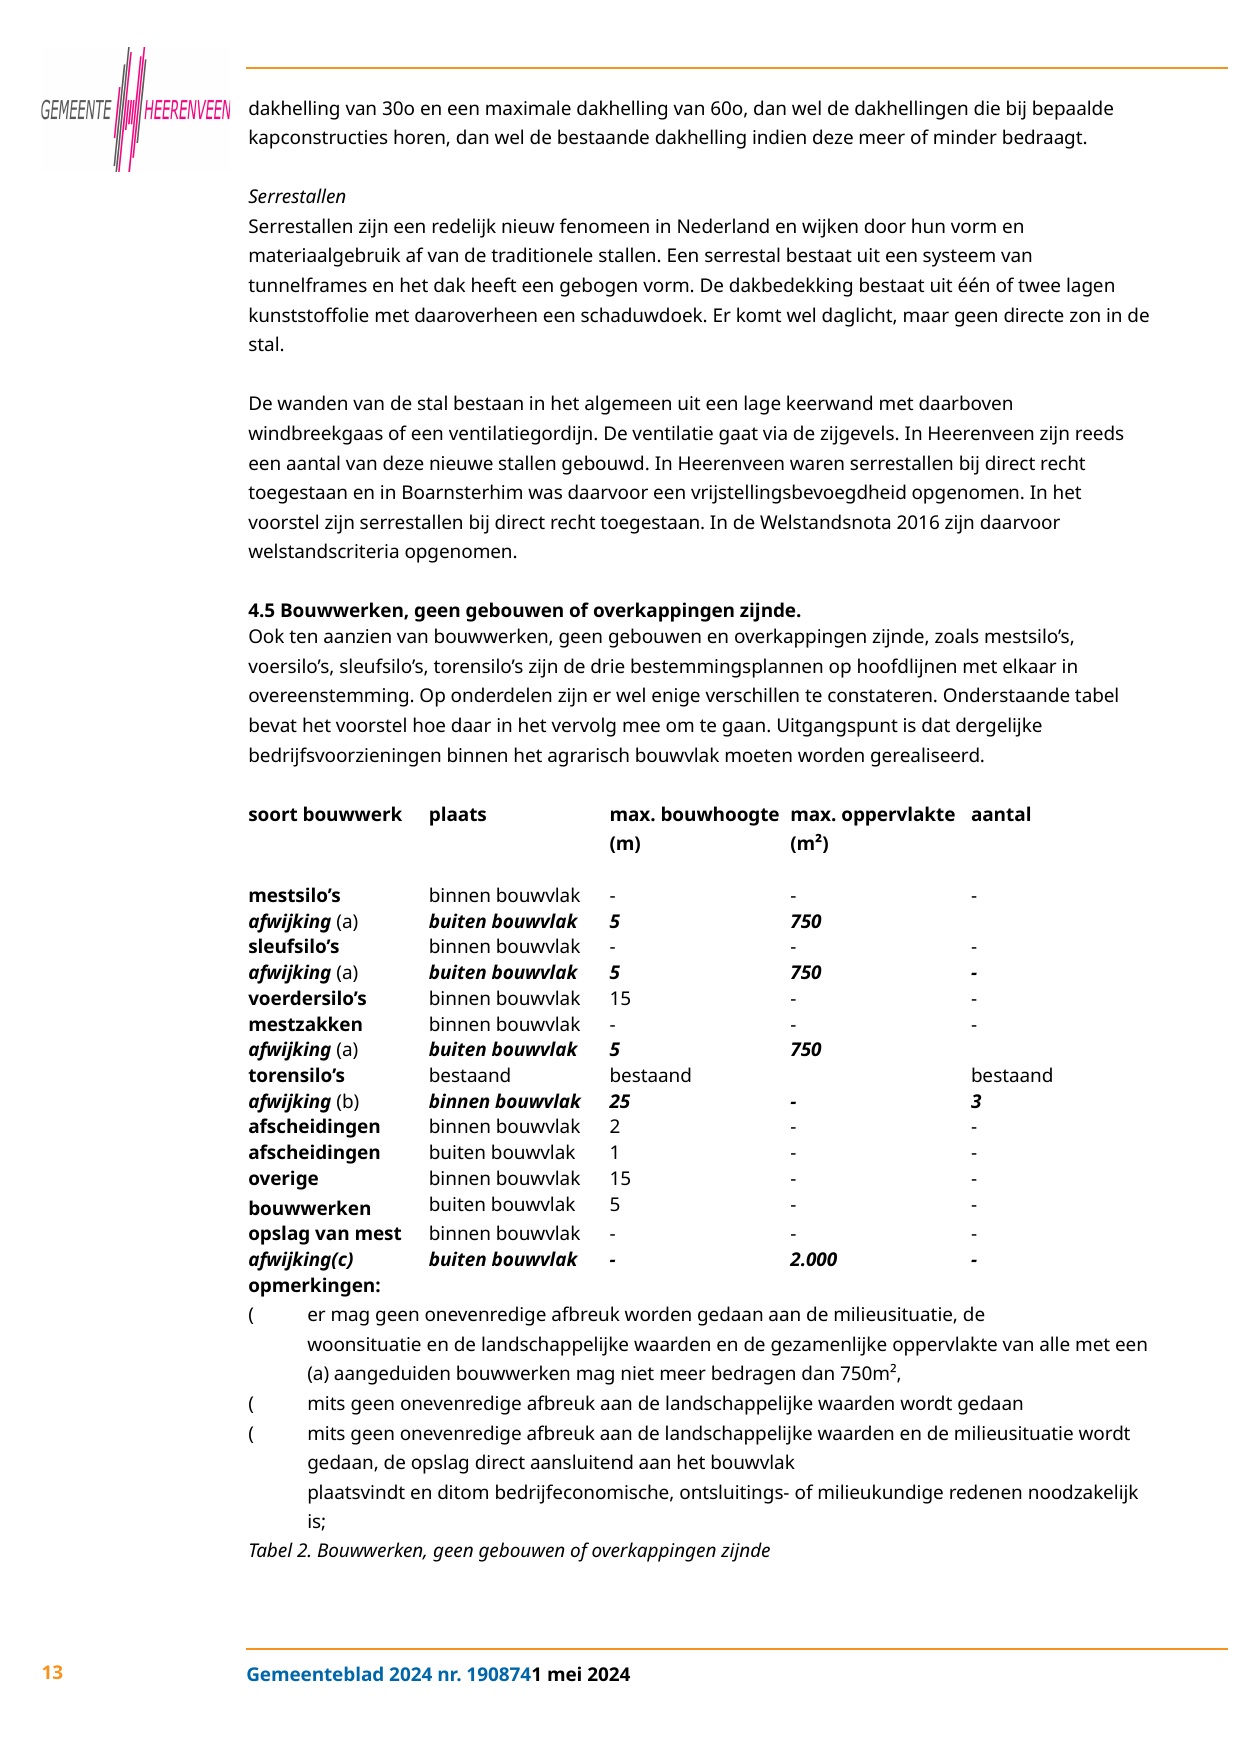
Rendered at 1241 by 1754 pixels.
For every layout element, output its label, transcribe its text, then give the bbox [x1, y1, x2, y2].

table_cell mestsilo’s [248, 882, 429, 908]
table_cell - [971, 1191, 1152, 1220]
table_cell opmerkingen: er mag geen onevenredige afbreuk worden gedaan aan de milieusituatie, de woonsituatie en de landschappelijke waarden en de gezamenlijke oppervlakte van alle met een (a) aangeduiden bouwwerken mag niet meer bedragen dan 750m², mits geen onevenredige afbreuk aan de landschappelijke waarden wordt gedaan mits geen onevenredige afbreuk aan de landschappelijke waarden en de milieusituatie wordt gedaan, de opslag direct aansluitend aan het bouwvlak plaatsvindt en ditom bedrijfeconomische, ontsluitings- of milieukundige redenen noodzakelijk is; [248, 1272, 1152, 1534]
text 4.5 Bouwwerken, geen gebouwen of overkappingen zijnde. [248, 598, 1152, 623]
table_cell binnen bouwvlak [429, 1011, 609, 1036]
table_cell - [790, 1191, 971, 1220]
table_cell [609, 856, 790, 882]
table_cell [790, 856, 971, 882]
table_cell bestaand [609, 1062, 790, 1088]
text De wanden van de stal bestaan in het algemeen uit een lage keerwand met daarboven windbreekgaas of een ventilatiegordijn. De ventilatie gaat via de zijgevels. In Heerenveen zijn reeds een aantal van deze nieuwe stallen gebouwd. In Heerenveen waren serrestallen bij direct recht toegestaan en in Boarnsterhim was daarvoor een vrijstellingsbevoegdheid opgenomen. In het voorstel zijn serrestallen bij direct recht toegestaan. In de Welstandsnota 2016 zijn daarvoor welstandscriteria opgenomen. [248, 391, 1152, 564]
table_header aantal [971, 801, 1152, 856]
table_cell - [790, 1139, 971, 1165]
table_cell - [790, 1165, 971, 1191]
table_cell 750 [790, 908, 971, 933]
table_cell - [971, 985, 1152, 1011]
table_header plaats [429, 801, 609, 856]
table_cell sleufsilo’s [248, 934, 429, 959]
table_cell 2.000 [790, 1246, 971, 1272]
table_header max. bouwhoogte (m) [609, 801, 790, 856]
table_cell - [971, 1114, 1152, 1139]
table_cell binnen bouwvlak [429, 1088, 609, 1114]
table_cell - [790, 934, 971, 959]
table_cell afwijking (b) [248, 1088, 429, 1114]
table_cell - [971, 1139, 1152, 1165]
table_cell afwijking(c) [248, 1246, 429, 1272]
table_cell binnen bouwvlak [429, 934, 609, 959]
table_cell [971, 908, 1152, 933]
table_cell mestzakken [248, 1011, 429, 1036]
table_cell [248, 856, 429, 882]
table_cell binnen bouwvlak [429, 1114, 609, 1139]
table_cell afscheidingen [248, 1139, 429, 1165]
table_cell binnen bouwvlak [429, 1220, 609, 1246]
table_header soort bouwwerk [248, 801, 429, 856]
table_cell 15 [609, 985, 790, 1011]
table_cell 5 [609, 1036, 790, 1062]
table_cell 5 [609, 908, 790, 933]
table_cell - [971, 934, 1152, 959]
table_header max. oppervlakte (m²) [790, 801, 971, 856]
table_cell [971, 856, 1152, 882]
table_cell - [790, 985, 971, 1011]
table_cell binnen bouwvlak [429, 882, 609, 908]
table_cell binnen bouwvlak [429, 1165, 609, 1191]
table_cell 25 [609, 1088, 790, 1114]
table_cell buiten bouwvlak [429, 1191, 609, 1220]
table_cell 5 [609, 1191, 790, 1220]
table_cell binnen bouwvlak [429, 985, 609, 1011]
table_cell buiten bouwvlak [429, 1036, 609, 1062]
table_cell [429, 856, 609, 882]
table_cell buiten bouwvlak [429, 1246, 609, 1272]
table_cell - [971, 1246, 1152, 1272]
table_cell buiten bouwvlak [429, 959, 609, 985]
table_cell buiten bouwvlak [429, 1139, 609, 1165]
table_cell 750 [790, 1036, 971, 1062]
text Serrestallen zijn een redelijk nieuw fenomeen in Nederland en wijken door hun vorm en materiaalgebruik af van de traditionele stallen. Een serrestal bestaat uit een systeem van tunnelframes en het dak heeft een gebogen vorm. De dakbedekking bestaat uit één of twee lagen kunststoffolie met daaroverheen een schaduwdoek. Er komt wel daglicht, maar geen directe zon in de stal. [248, 213, 1152, 357]
table_cell voerdersilo’s [248, 985, 429, 1011]
table_cell afwijking (a) [248, 1036, 429, 1062]
table_cell - [790, 1011, 971, 1036]
table_cell - [971, 1011, 1152, 1036]
table_cell overige bouwwerken [248, 1165, 429, 1220]
text Serrestallen [248, 183, 1152, 209]
table_cell - [971, 1165, 1152, 1191]
table_cell bestaand [429, 1062, 609, 1088]
table_cell - [609, 934, 790, 959]
table_cell bestaand [971, 1062, 1152, 1088]
text dakhelling van 30o en een maximale dakhelling van 60o, dan wel de dakhellingen die bij bepaalde kapconstructies horen, dan wel de bestaande dakhelling indien deze meer of minder bedraagt. [248, 95, 1152, 150]
table_cell - [609, 1246, 790, 1272]
text Tabel 2. Bouwwerken, geen gebouwen of overkappingen zijnde [248, 1537, 1152, 1563]
table_cell buiten bouwvlak [429, 908, 609, 933]
table_cell 2 [609, 1114, 790, 1139]
table_cell 750 [790, 959, 971, 985]
table_cell 1 [609, 1139, 790, 1165]
table_cell 15 [609, 1165, 790, 1191]
table_cell - [790, 882, 971, 908]
table_cell - [609, 1011, 790, 1036]
table_cell - [609, 1220, 790, 1246]
table_cell - [971, 959, 1152, 985]
table_cell [971, 1036, 1152, 1062]
picture [41, 47, 231, 172]
table_cell torensilo’s [248, 1062, 429, 1088]
table_cell - [790, 1220, 971, 1246]
table_cell - [790, 1088, 971, 1114]
table_cell afwijking (a) [248, 959, 429, 985]
table_cell 5 [609, 959, 790, 985]
table_cell - [790, 1114, 971, 1139]
table_cell - [971, 1220, 1152, 1246]
table_cell [790, 1062, 971, 1088]
text Ook ten aanzien van bouwwerken, geen gebouwen en overkappingen zijnde, zoals mestsilo’s, voersilo’s, sleufsilo’s, torensilo’s zijn de drie bestemmingsplannen op hoofdlijnen met elkaar in overeenstemming. Op onderdelen zijn er wel enige verschillen te constateren. Onderstaande tabel bevat het voorstel hoe daar in het vervolg mee om te gaan. Uitgangspunt is dat dergelijke bedrijfsvoorzieningen binnen het agrarisch bouwvlak moeten worden gerealiseerd. [248, 623, 1152, 767]
table_cell opslag van mest [248, 1220, 429, 1246]
table_cell afscheidingen [248, 1114, 429, 1139]
table_cell 3 [971, 1088, 1152, 1114]
table_cell afwijking (a) [248, 908, 429, 933]
table_cell - [971, 882, 1152, 908]
table_cell - [609, 882, 790, 908]
